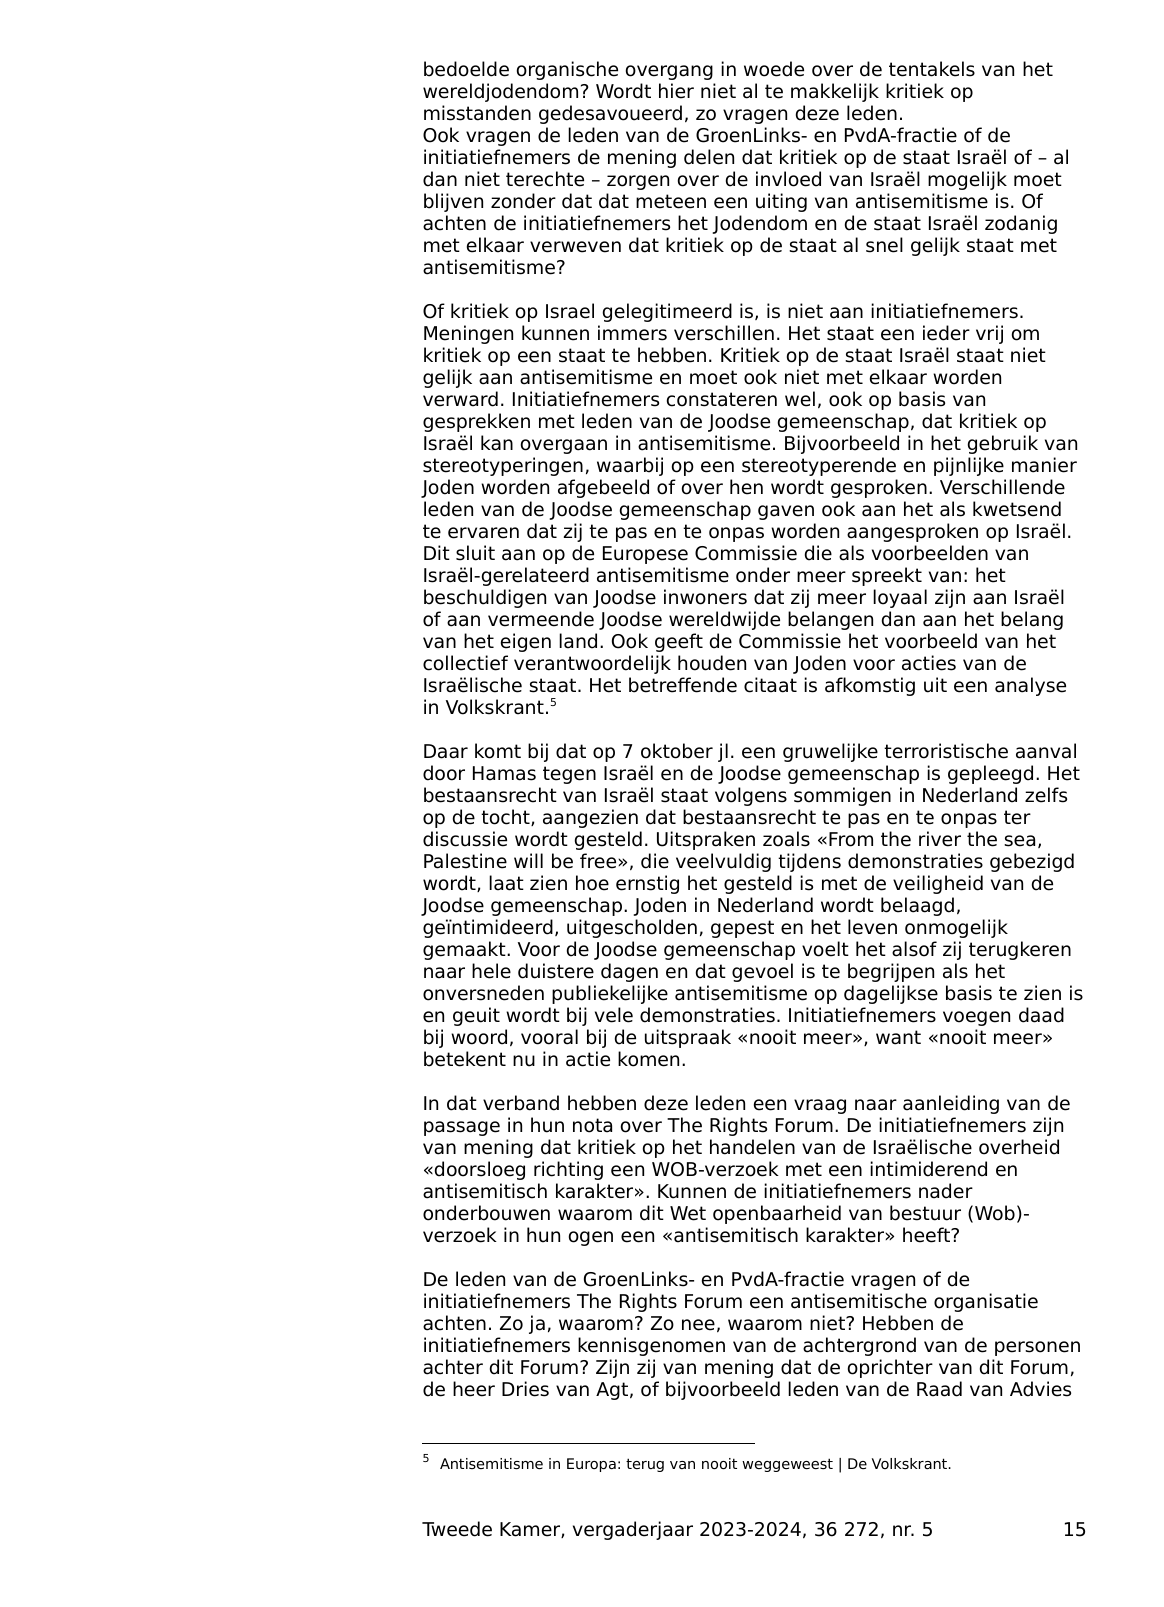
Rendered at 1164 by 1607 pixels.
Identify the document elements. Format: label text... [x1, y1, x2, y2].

text bedoelde organische overgang in woede over de tentakels van het wereldjodendom? Wordt hier niet al te makkelijk kritiek op misstanden gedesavoueerd, zo vragen deze leden. [422, 59, 1087, 125]
text Of kritiek op Israel gelegitimeerd is, is niet aan initiatiefnemers. Meningen kunnen immers verschillen. Het staat een ieder vrij om kritiek op een staat te hebben. Kritiek op de staat Israël staat niet gelijk aan antisemitisme en moet ook niet met elkaar worden verward. Initiatiefnemers constateren wel, ook op basis van gesprekken met leden van de Joodse gemeenschap, dat kritiek op Israël kan overgaan in antisemitisme. Bijvoorbeeld in het gebruik van stereotyperingen, waarbij op een stereotyperende en pijnlijke manier Joden worden afgebeeld of over hen wordt gesproken. Verschillende leden van de Joodse gemeenschap gaven ook aan het als kwetsend te ervaren dat zij te pas en te onpas worden aangesproken op Israël. Dit sluit aan op de Europese Commissie die als voorbeelden van Israël-gerelateerd antisemitisme onder meer spreekt van: het beschuldigen van Joodse inwoners dat zij meer loyaal zijn aan Israël of aan vermeende Joodse wereldwijde belangen dan aan het belang van het eigen land. Ook geeft de Commissie het voorbeeld van het collectief verantwoordelijk houden van Joden voor acties van de Israëlische staat. Het betreffende citaat is afkomstig uit een analyse in Volkskrant. [422, 301, 1087, 719]
text De leden van de GroenLinks- en PvdA-fractie vragen of de initiatiefnemers The Rights Forum een antisemitische organisatie achten. Zo ja, waarom? Zo nee, waarom niet? Hebben de initiatiefnemers kennisgenomen van de achtergrond van de personen achter dit Forum? Zijn zij van mening dat de oprichter van dit Forum, de heer Dries van Agt, of bijvoorbeeld leden van de Raad van Advies [422, 1269, 1087, 1401]
text Ook vragen de leden van de GroenLinks- en PvdA-fractie of de initiatiefnemers de mening delen dat kritiek op de staat Israël of – al dan niet terechte – zorgen over de invloed van Israël mogelijk moet blijven zonder dat dat meteen een uiting van antisemitisme is. Of achten de initiatiefnemers het Jodendom en de staat Israël zodanig met elkaar verweven dat kritiek op de staat al snel gelijk staat met antisemitisme? [422, 125, 1087, 279]
text In dat verband hebben deze leden een vraag naar aanleiding van de passage in hun nota over The Rights Forum. De initiatiefnemers zijn van mening dat kritiek op het handelen van de Israëlische overheid «doorsloeg richting een WOB-verzoek met een intimiderend en antisemitisch karakter». Kunnen de initiatiefnemers nader onderbouwen waarom dit Wet openbaarheid van bestuur (Wob)-verzoek in hun ogen een «antisemitisch karakter» heeft? [422, 1093, 1087, 1247]
text Daar komt bij dat op 7 oktober jl. een gruwelijke terroristische aanval door Hamas tegen Israël en de Joodse gemeenschap is gepleegd. Het bestaansrecht van Israël staat volgens sommigen in Nederland zelfs op de tocht, aangezien dat bestaansrecht te pas en te onpas ter discussie wordt gesteld. Uitspraken zoals «From the river the sea, Palestine will be free», die veelvuldig tijdens demonstraties gebezigd wordt, laat zien hoe ernstig het gesteld is met de veiligheid van de Joodse gemeenschap. Joden in Nederland wordt belaagd, geïntimideerd, uitgescholden, gepest en het leven onmogelijk gemaakt. Voor de Joodse gemeenschap voelt het alsof zij terugkeren naar hele duistere dagen en dat gevoel is te begrijpen als het onversneden publiekelijke antisemitisme op dagelijkse basis te zien is en geuit wordt bij vele demonstraties. Initiatiefnemers voegen daad bij woord, vooral bij de uitspraak «nooit meer», want «nooit meer» betekent nu in actie komen. [422, 741, 1087, 1071]
text Antisemitisme in Europa: terug van nooit weggeweest | De Volkskrant. [422, 1452, 1087, 1474]
